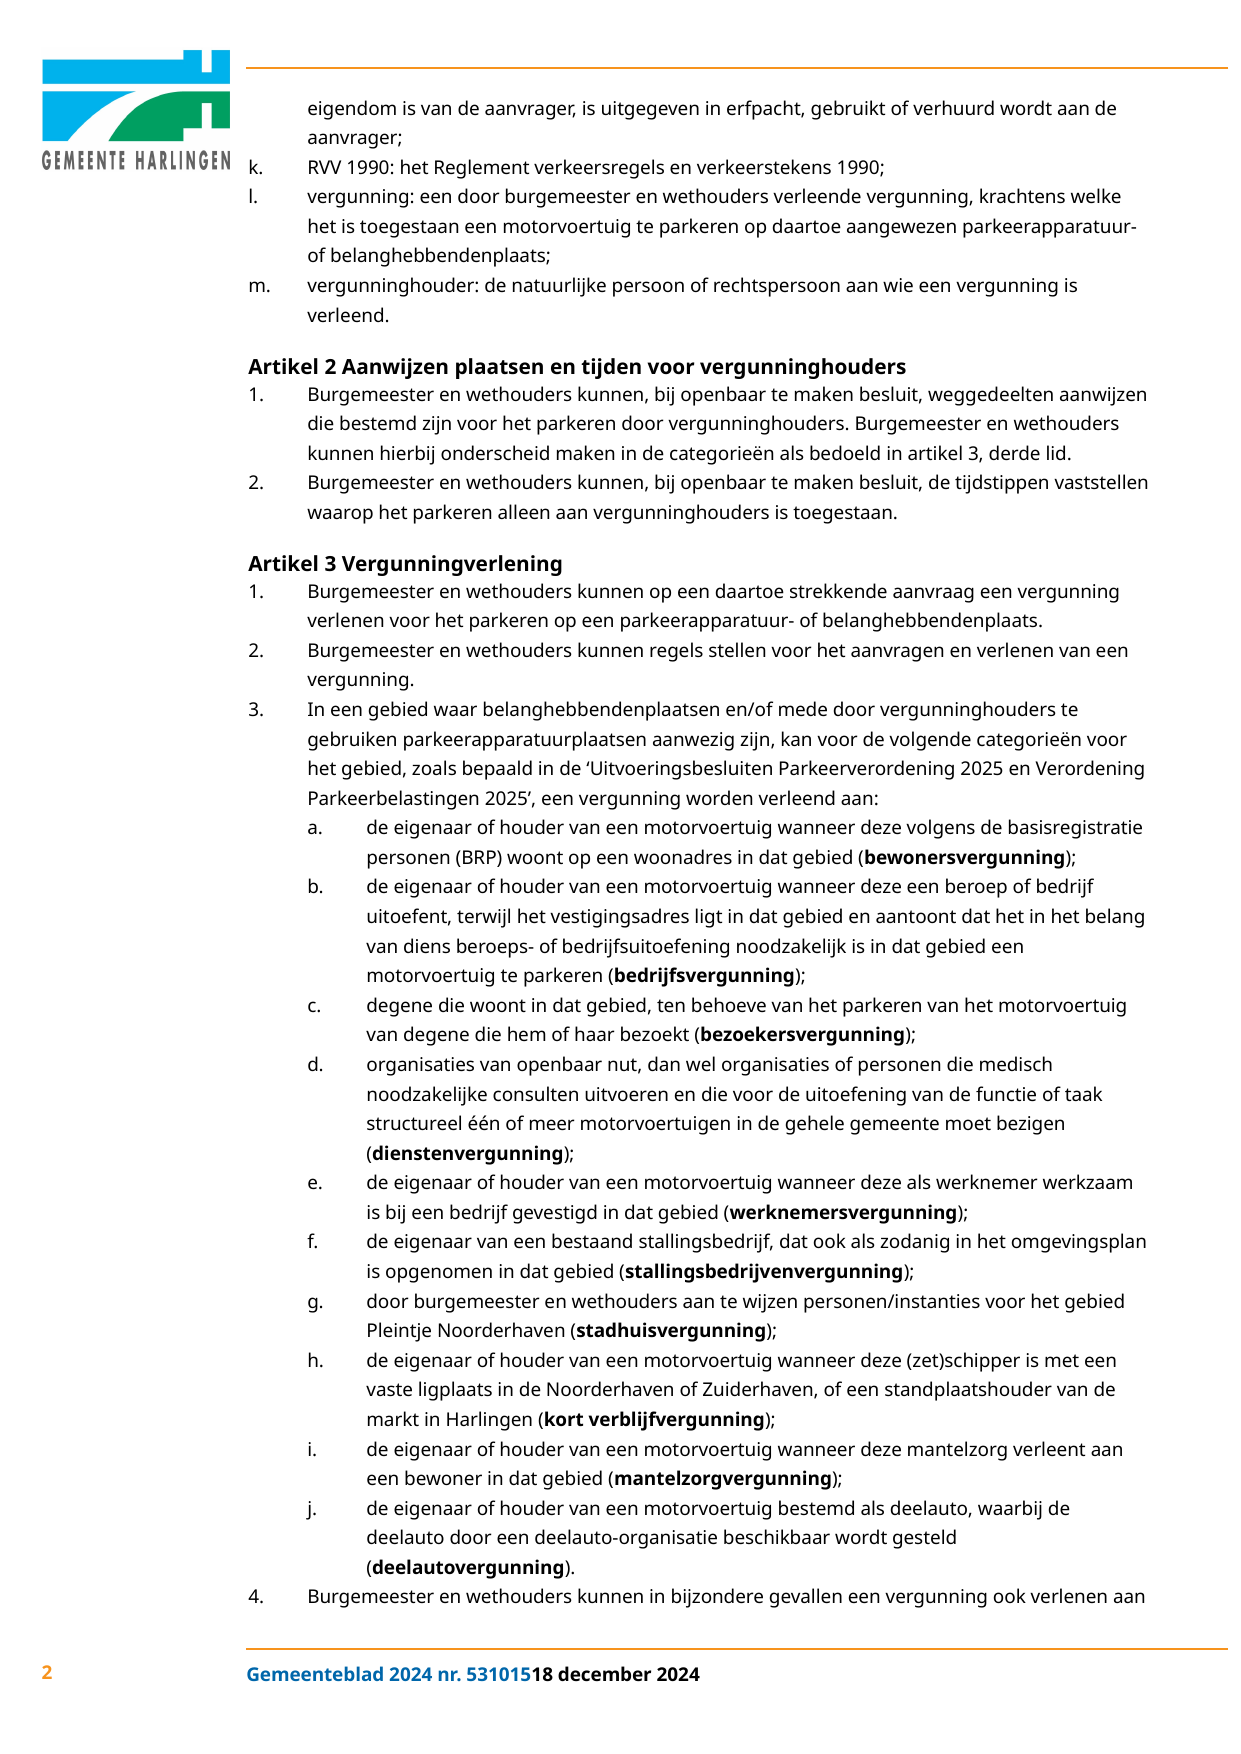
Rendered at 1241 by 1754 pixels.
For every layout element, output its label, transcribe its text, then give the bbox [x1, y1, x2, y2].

list vergunninghouder: de natuurlijke persoon of rechtspersoon aan wie een vergunning is verleend. [248, 272, 1152, 328]
list organisaties van openbaar nut, dan wel organisaties of personen die medisch noodzakelijke consulten uitvoeren en die voor de uitoefening van de functie of taak structureel één of meer motorvoertuigen in de gehele gemeente moet bezigen (dienstenvergunning); [307, 1051, 1152, 1166]
list Burgemeester en wethouders kunnen, bij openbaar te maken besluit, weggedeelten aanwijzen die bestemd zijn voor het parkeren door vergunninghouders. Burgemeester en wethouders kunnen hierbij onderscheid maken in de categorieën als bedoeld in artikel 3, derde lid. [248, 381, 1152, 466]
list degene die woont in dat gebied, ten behoeve van het parkeren van het motorvoertuig van degene die hem of haar bezoekt (bezoekersvergunning); [307, 992, 1152, 1047]
list door burgemeester en wethouders aan te wijzen personen/instanties voor het gebied Pleintje Noorderhaven (stadhuisvergunning); [307, 1288, 1152, 1343]
text Artikel 3 Vergunningverlening [248, 549, 1152, 578]
text Artikel 2 Aanwijzen plaatsen en tijden voor vergunninghouders [248, 352, 1152, 381]
list Burgemeester en wethouders kunnen regels stellen voor het aanvragen en verlenen van een vergunning. [248, 637, 1152, 692]
list de eigenaar of houder van een motorvoertuig wanneer deze volgens de basisregistratie personen (BRP) woont op een woonadres in dat gebied (bewonersvergunning); [307, 814, 1152, 870]
list de eigenaar of houder van een motorvoertuig bestemd als deelauto, waarbij de deelauto door een deelauto-organisatie beschikbaar wordt gesteld (deelautovergunning). [307, 1495, 1152, 1580]
list Burgemeester en wethouders kunnen in bijzondere gevallen een vergunning ook verlenen aan [248, 1584, 1152, 1609]
list de eigenaar of houder van een motorvoertuig wanneer deze mantelzorg verleent aan een bewoner in dat gebied (mantelzorgvergunning); [307, 1436, 1152, 1491]
list de eigenaar van een bestaand stallingsbedrijf, dat ook als zodanig in het omgevingsplan is opgenomen in dat gebied (stallingsbedrijvenvergunning); [307, 1229, 1152, 1284]
list de eigenaar of houder van een motorvoertuig wanneer deze een beroep of bedrijf uitoefent, terwijl het vestigingsadres ligt in dat gebied en aantoont dat het in het belang van diens beroeps- of bedrijfsuitoefening noodzakelijk is in dat gebied een motorvoertuig te parkeren (bedrijfsvergunning); [307, 874, 1152, 988]
picture [41, 47, 231, 172]
list RVV 1990: het Reglement verkeersregels en verkeerstekens 1990; [248, 154, 1152, 180]
list Burgemeester en wethouders kunnen op een daartoe strekkende aanvraag een vergunning verlenen voor het parkeren op een parkeerapparatuur- of belanghebbendenplaats. [248, 578, 1152, 633]
list In een gebied waar belanghebbendenplaatsen en/of mede door vergunninghouders te gebruiken parkeerapparatuurplaatsen aanwezig zijn, kan voor de volgende categorieën voor het gebied, zoals bepaald in de ‘Uitvoeringsbesluiten Parkeerverordening 2025 en Verordening Parkeerbelastingen 2025’, een vergunning worden verleend aan: [248, 696, 1152, 811]
list de eigenaar of houder van een motorvoertuig wanneer deze (zet)schipper is met een vaste ligplaats in de Noorderhaven of Zuiderhaven, of een standplaatshouder van de markt in Harlingen (kort verblijfvergunning); [307, 1347, 1152, 1432]
list de eigenaar of houder van een motorvoertuig wanneer deze als werknemer werkzaam is bij een bedrijf gevestigd in dat gebied (werknemersvergunning); [307, 1169, 1152, 1225]
list eigendom is van de aanvrager, is uitgegeven in erfpacht, gebruikt of verhuurd wordt aan de aanvrager; [248, 95, 1152, 150]
list Burgemeester en wethouders kunnen, bij openbaar te maken besluit, de tijdstippen vaststellen waarop het parkeren alleen aan vergunninghouders is toegestaan. [248, 469, 1152, 525]
list vergunning: een door burgemeester en wethouders verleende vergunning, krachtens welke het is toegestaan een motorvoertuig te parkeren op daartoe aangewezen parkeerapparatuur- of belanghebbendenplaats; [248, 183, 1152, 268]
